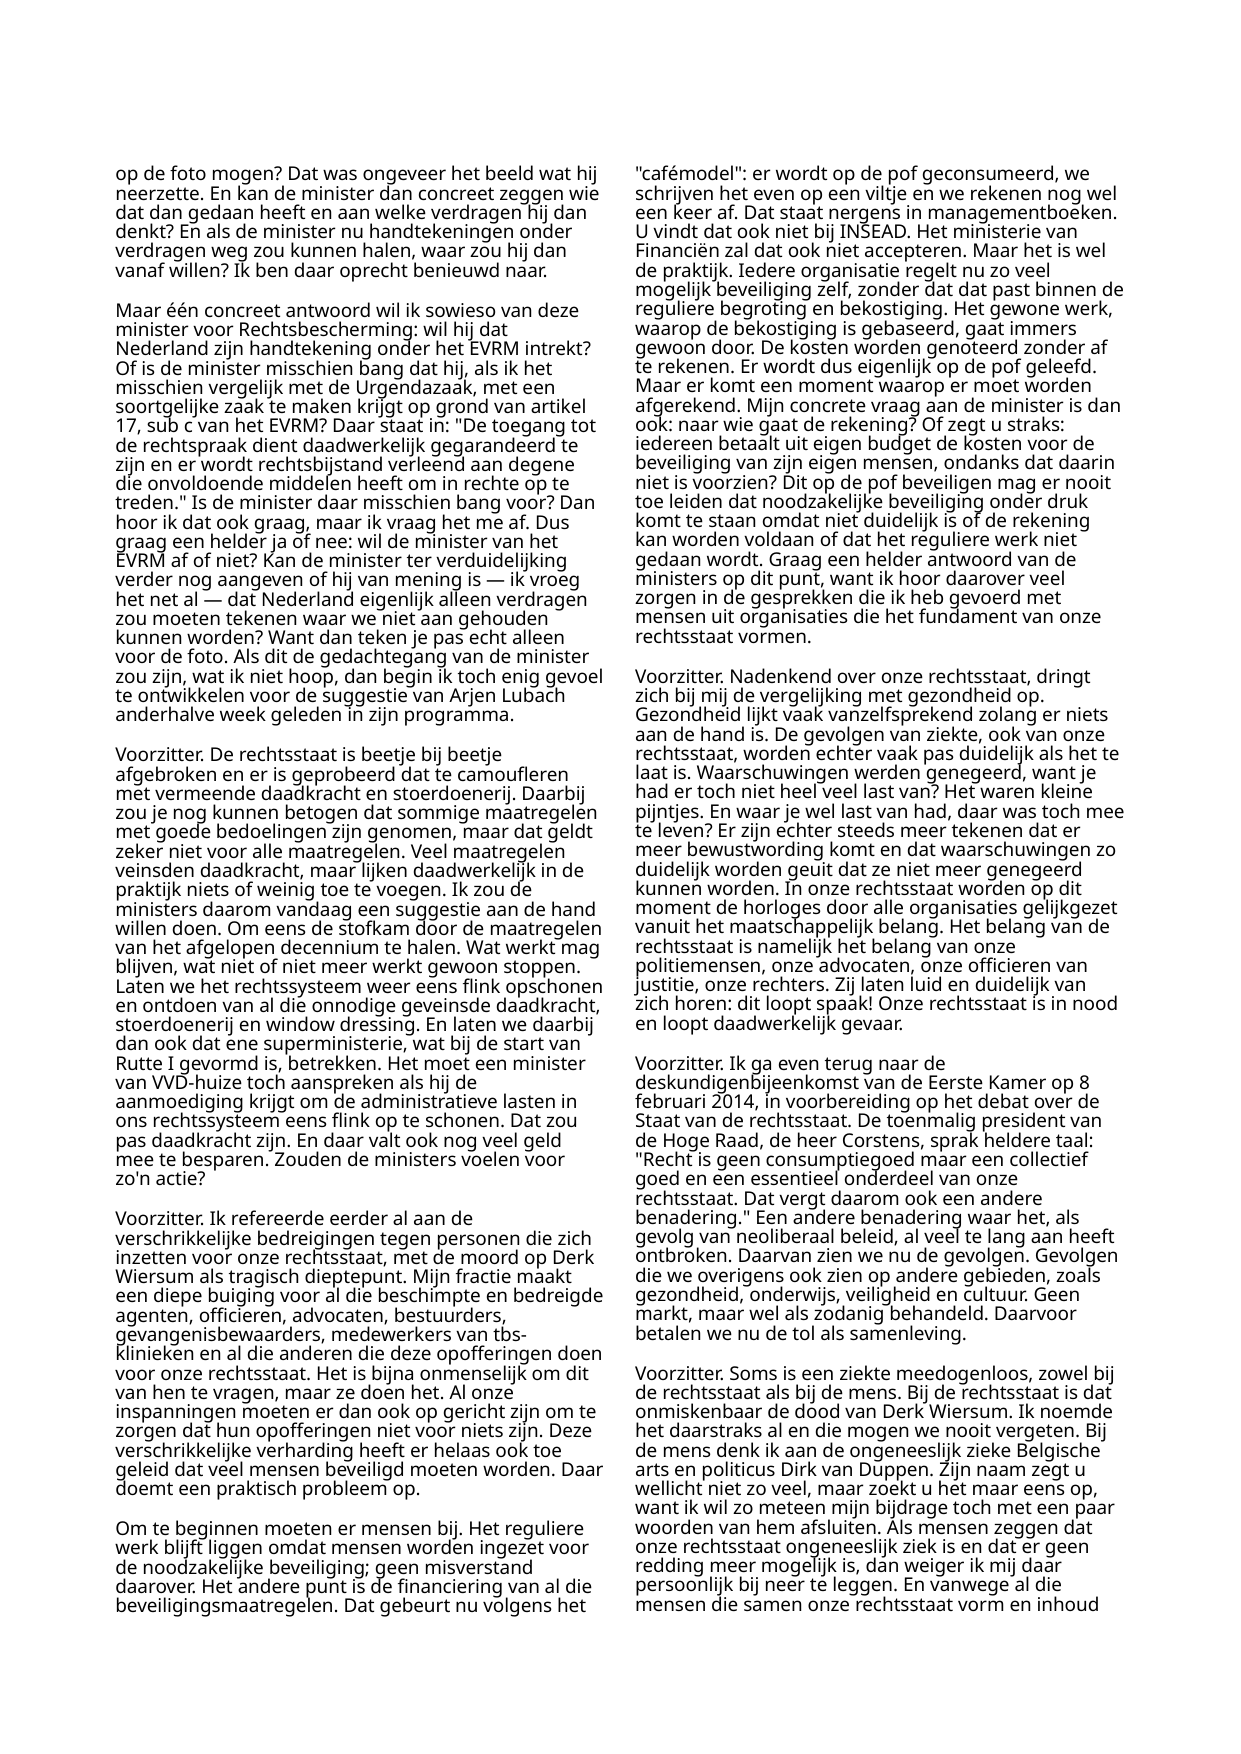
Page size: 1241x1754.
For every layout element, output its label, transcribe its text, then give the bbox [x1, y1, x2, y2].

text Om te beginnen moeten er mensen bij. Het reguliere werk blijft liggen omdat mensen worden ingezet voor de noodzakelijke beveiliging; geen misverstand daarover. Het andere punt is de financiering van al die beveiligingsmaatregelen. Dat gebeurt nu volgens het [115, 1520, 605, 1616]
text Voorzitter. Ik ga even terug naar de deskundigenbijeenkomst van de Eerste Kamer op 8 februari 2014, in voorbereiding op het debat over de Staat van de rechtsstaat. De toenmalig president van de Hoge Raad, de heer Corstens, sprak heldere taal: "Recht is geen consumptiegoed maar een collectief goed en een essentieel onderdeel van onze rechtsstaat. Dat vergt daarom ook een andere benadering." Een andere benadering waar het, als gevolg van neoliberaal beleid, al veel te lang aan heeft ontbroken. Daarvan zien we nu de gevolgen. Gevolgen die we overigens ook zien op andere gebieden, zoals gezondheid, onderwijs, veiligheid en cultuur. Geen markt, maar wel als zodanig behandeld. Daarvoor betalen we nu de tol als samenleving. [635, 1055, 1125, 1344]
text Voorzitter. Soms is een ziekte meedogenloos, zowel bij de rechtsstaat als bij de mens. Bij de rechtsstaat is dat onmiskenbaar de dood van Derk Wiersum. Ik noemde het daarstraks al en die mogen we nooit vergeten. Bij de mens denk ik aan de ongeneeslijk zieke Belgische arts en politicus Dirk van Duppen. Zijn naam zegt u wellicht niet zo veel, maar zoekt u het maar eens op, want ik wil zo meteen mijn bijdrage toch met een paar woorden van hem afsluiten. Als mensen zeggen dat onze rechtsstaat ongeneeslijk ziek is en dat er geen redding meer mogelijk is, dan weiger ik mij daar persoonlijk bij neer te leggen. En vanwege al die mensen die samen onze rechtsstaat vorm en inhoud [635, 1364, 1125, 1615]
text Voorzitter. Nadenkend over onze rechtsstaat, dringt zich bij mij de vergelijking met gezondheid op. Gezondheid lijkt vaak vanzelfsprekend zolang er niets aan de hand is. De gevolgen van ziekte, ook van onze rechtsstaat, worden echter vaak pas duidelijk als het te laat is. Waarschuwingen werden genegeerd, want je had er toch niet heel veel last van? Het waren kleine pijntjes. En waar je wel last van had, daar was toch mee te leven? Er zijn echter steeds meer tekenen dat er meer bewustwording komt en dat waarschuwingen zo duidelijk worden geuit dat ze niet meer genegeerd kunnen worden. In onze rechtsstaat worden op dit moment de horloges door alle organisaties gelijkgezet vanuit het maatschappelijk belang. Het belang van de rechtsstaat is namelijk het belang van onze politiemensen, onze advocaten, onze officieren van justitie, onze rechters. Zij laten luid en duidelijk van zich horen: dit loopt spaak! Onze rechtsstaat is in nood en loopt daadwerkelijk gevaar. [635, 668, 1125, 1034]
text Maar één concreet antwoord wil ik sowieso van deze minister voor Rechtsbescherming: wil hij dat Nederland zijn handtekening onder het EVRM intrekt? Of is de minister misschien bang dat hij, als ik het misschien vergelijk met de Urgendazaak, met een soortgelijke zaak te maken krijgt op grond van artikel 17, sub c van het EVRM? Daar staat in: "De toegang tot de rechtspraak dient daadwerkelijk gegarandeerd te zijn en er wordt rechtsbijstand verleend aan degene die onvoldoende middelen heeft om in rechte op te treden." Is de minister daar misschien bang voor? Dan hoor ik dat ook graag, maar ik vraag het me af. Dus graag een helder ja of nee: wil de minister van het EVRM af of niet? Kan de minister ter verduidelijking verder nog aangeven of hij van mening is — ik vroeg het net al — dat Nederland eigenlijk alleen verdragen zou moeten tekenen waar we niet aan gehouden kunnen worden? Want dan teken je pas echt alleen voor de foto. Als dit de gedachtegang van de minister zou zijn, wat ik niet hoop, dan begin ik toch enig gevoel te ontwikkelen voor de suggestie van Arjen Lubach anderhalve week geleden in zijn programma. [115, 302, 605, 726]
text "cafémodel": er wordt op de pof geconsumeerd, we schrijven het even op een viltje en we rekenen nog wel een keer af. Dat staat nergens in managementboeken. U vindt dat ook niet bij INSEAD. Het ministerie van Financiën zal dat ook niet accepteren. Maar het is wel de praktijk. Iedere organisatie regelt nu zo veel mogelijk beveiliging zelf, zonder dat dat past binnen de reguliere begroting en bekostiging. Het gewone werk, waarop de bekostiging is gebaseerd, gaat immers gewoon door. De kosten worden genoteerd zonder af te rekenen. Er wordt dus eigenlijk op de pof geleefd. Maar er komt een moment waarop er moet worden afgerekend. Mijn concrete vraag aan de minister is dan ook: naar wie gaat de rekening? Of zegt u straks: iedereen betaalt uit eigen budget de kosten voor de beveiliging van zijn eigen mensen, ondanks dat daarin niet is voorzien? Dit op de pof beveiligen mag er nooit toe leiden dat noodzakelijke beveiliging onder druk komt te staan omdat niet duidelijk is of de rekening kan worden voldaan of dat het reguliere werk niet gedaan wordt. Graag een helder antwoord van de ministers op dit punt, want ik hoor daarover veel zorgen in de gesprekken die ik heb gevoerd met mensen uit organisaties die het fundament van onze rechtsstaat vormen. [635, 165, 1125, 647]
text op de foto mogen? Dat was ongeveer het beeld wat hij neerzette. En kan de minister dan concreet zeggen wie dat dan gedaan heeft en aan welke verdragen hij dan denkt? En als de minister nu handtekeningen onder verdragen weg zou kunnen halen, waar zou hij dan vanaf willen? Ik ben daar oprecht benieuwd naar. [115, 165, 605, 281]
text Voorzitter. Ik refereerde eerder al aan de verschrikkelijke bedreigingen tegen personen die zich inzetten voor onze rechtsstaat, met de moord op Derk Wiersum als tragisch dieptepunt. Mijn fractie maakt een diepe buiging voor al die beschimpte en bedreigde agenten, officieren, advocaten, bestuurders, gevangenisbewaarders, medewerkers van tbs-klinieken en al die anderen die deze opofferingen doen voor onze rechtsstaat. Het is bijna onmenselijk om dit van hen te vragen, maar ze doen het. Al onze inspanningen moeten er dan ook op gericht zijn om te zorgen dat hun opofferingen niet voor niets zijn. Deze verschrikkelijke verharding heeft er helaas ook toe geleid dat veel mensen beveiligd moeten worden. Daar doemt een praktisch probleem op. [115, 1210, 605, 1499]
text Voorzitter. De rechtsstaat is beetje bij beetje afgebroken en er is geprobeerd dat te camoufleren met vermeende daadkracht en stoerdoenerij. Daarbij zou je nog kunnen betogen dat sommige maatregelen met goede bedoelingen zijn genomen, maar dat geldt zeker niet voor alle maatregelen. Veel maatregelen veinsden daadkracht, maar lijken daadwerkelijk in de praktijk niets of weinig toe te voegen. Ik zou de ministers daarom vandaag een suggestie aan de hand willen doen. Om eens de stofkam door de maatregelen van het afgelopen decennium te halen. Wat werkt mag blijven, wat niet of niet meer werkt gewoon stoppen. Laten we het rechtssysteem weer eens flink opschonen en ontdoen van al die onnodige geveinsde daadkracht, stoerdoenerij en window dressing. En laten we daarbij dan ook dat ene superministerie, wat bij de start van Rutte I gevormd is, betrekken. Het moet een minister van VVD-huize toch aanspreken als hij de aanmoediging krijgt om de administratieve lasten in ons rechtssysteem eens flink op te schonen. Dat zou pas daadkracht zijn. En daar valt ook nog veel geld mee te besparen. Zouden de ministers voelen voor zo'n actie? [115, 746, 605, 1189]
